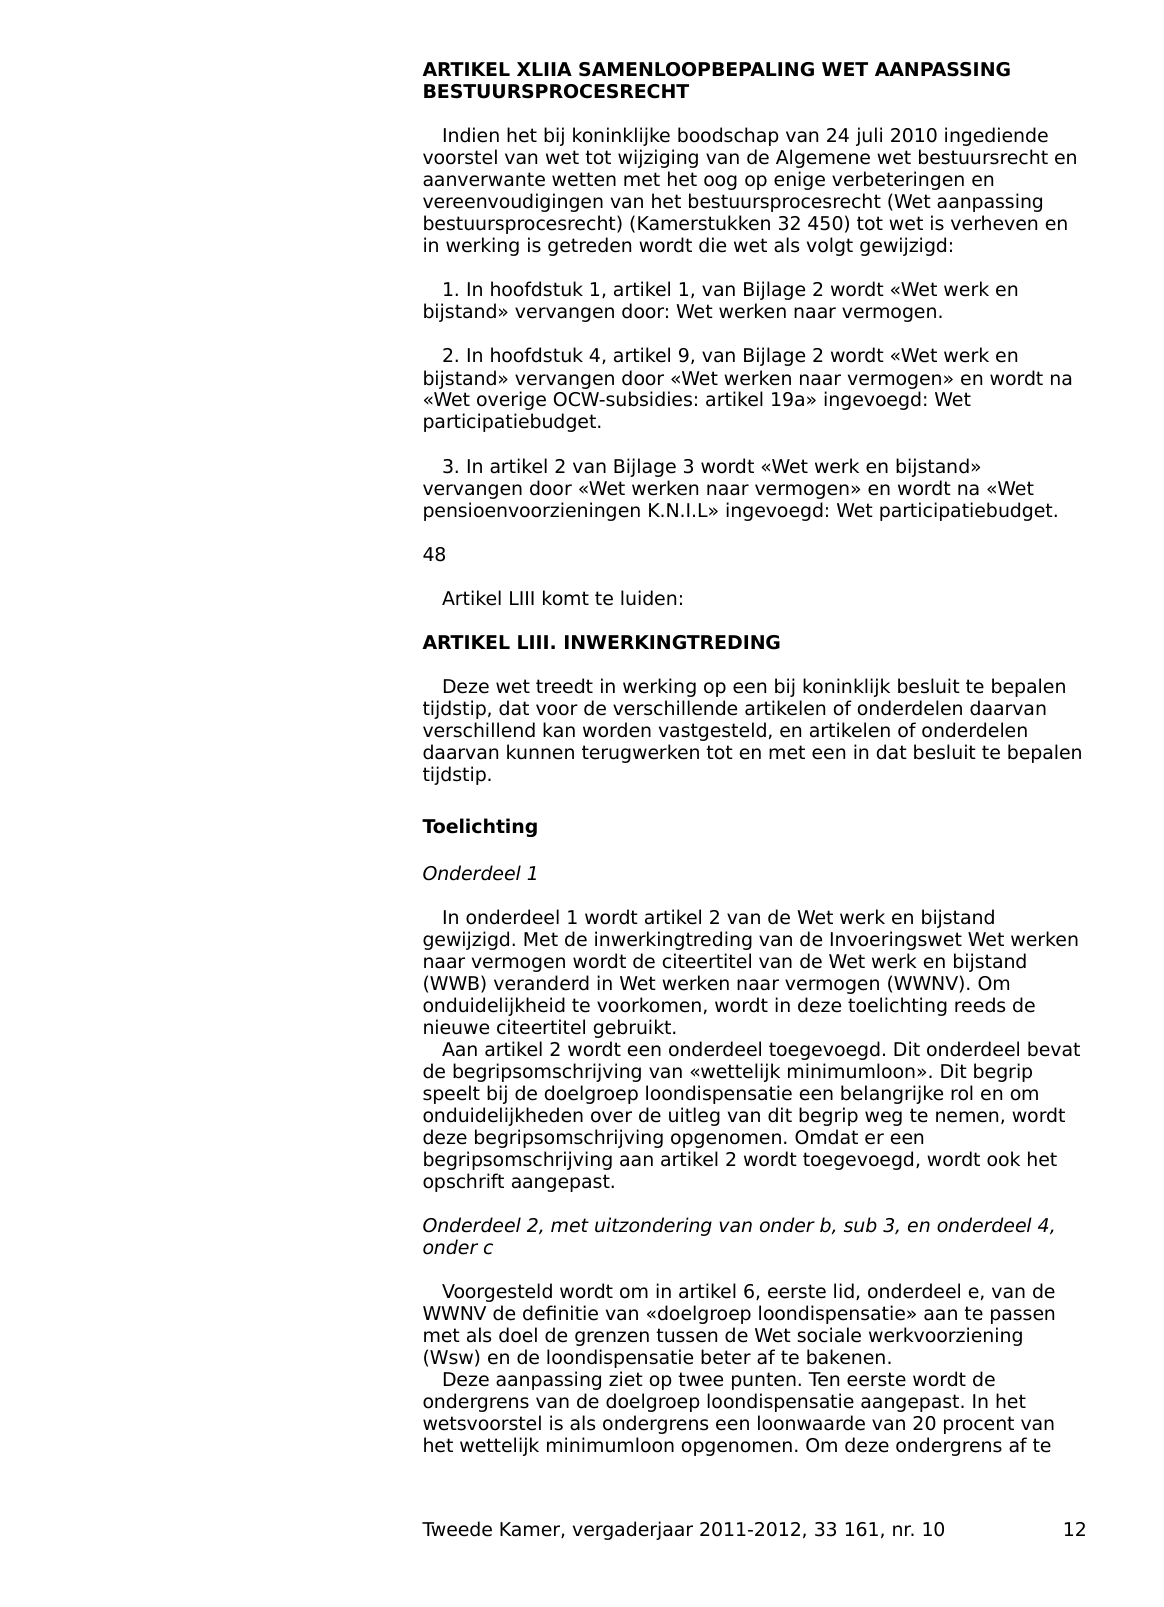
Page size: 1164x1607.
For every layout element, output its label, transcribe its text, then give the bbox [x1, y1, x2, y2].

text Artikel LIII komt te luiden: [422, 588, 1087, 610]
subtitle Onderdeel 2, met uitzondering van onder b, sub 3, en onderdeel 4, onder c [422, 1215, 1087, 1259]
text Indien het bij koninklijke boodschap van 24 juli 2010 ingediende voorstel van wet tot wijziging van de Algemene wet bestuursrecht en aanverwante wetten met het oog op enige verbeteringen en vereenvoudigingen van het bestuursprocesrecht (Wet aanpassing bestuursprocesrecht) (Kamerstukken 32 450) tot wet is verheven en in werking is getreden wordt die wet als volgt gewijzigd: [422, 125, 1087, 257]
subtitle Toelichting [422, 816, 1087, 838]
subtitle Onderdeel 1 [422, 863, 1087, 885]
subtitle ARTIKEL XLIIA SAMENLOOPBEPALING WET AANPASSING BESTUURSPROCESRECHT [422, 59, 1087, 103]
text 1. In hoofdstuk 1, artikel 1, van Bijlage 2 wordt «Wet werk en bijstand» vervangen door: Wet werken naar vermogen. [422, 279, 1087, 323]
text Deze wet treedt in werking op een bij koninklijk besluit te bepalen tijdstip, dat voor de verschillende artikelen of onderdelen daarvan verschillend kan worden vastgesteld, en artikelen of onderdelen daarvan kunnen terugwerken tot en met een in dat besluit te bepalen tijdstip. [422, 676, 1087, 786]
text Aan artikel 2 wordt een onderdeel toegevoegd. Dit onderdeel bevat de begripsomschrijving van «wettelijk minimumloon». Dit begrip speelt bij de doelgroep loondispensatie een belangrijke rol en om onduidelijkheden over de uitleg van dit begrip weg te nemen, wordt deze begripsomschrijving opgenomen. Omdat er een begripsomschrijving aan artikel 2 wordt toegevoegd, wordt ook het opschrift aangepast. [422, 1039, 1087, 1193]
text In onderdeel 1 wordt artikel 2 van de Wet werk en bijstand gewijzigd. Met de inwerkingtreding van de Invoeringswet Wet werken naar vermogen wordt de citeertitel van de Wet werk en bijstand (WWB) veranderd in Wet werken naar vermogen (WWNV). Om onduidelijkheid te voorkomen, wordt in deze toelichting reeds de nieuwe citeertitel gebruikt. [422, 907, 1087, 1039]
subtitle 48 [422, 544, 1087, 566]
text Deze aanpassing ziet op twee punten. Ten eerste wordt de ondergrens van de doelgroep loondispensatie aangepast. In het wetsvoorstel is als ondergrens een loonwaarde van 20 procent van het wettelijk minimumloon opgenomen. Om deze ondergrens af te [422, 1369, 1087, 1457]
subtitle ARTIKEL LIII. INWERKINGTREDING [422, 632, 1087, 654]
text 2. In hoofdstuk 4, artikel 9, van Bijlage 2 wordt «Wet werk en bijstand» vervangen door «Wet werken naar vermogen» en wordt na «Wet overige OCW-subsidies: artikel 19a» ingevoegd: Wet participatiebudget. [422, 345, 1087, 433]
text Voorgesteld wordt om in artikel 6, eerste lid, onderdeel e, van de WWNV de definitie van «doelgroep loondispensatie» aan te passen met als doel de grenzen tussen de Wet sociale werkvoorziening (Wsw) en de loondispensatie beter af te bakenen. [422, 1281, 1087, 1369]
text 3. In artikel 2 van Bijlage 3 wordt «Wet werk en bijstand» vervangen door «Wet werken naar vermogen» en wordt na «Wet pensioenvoorzieningen K.N.I.L» ingevoegd: Wet participatiebudget. [422, 456, 1087, 521]
